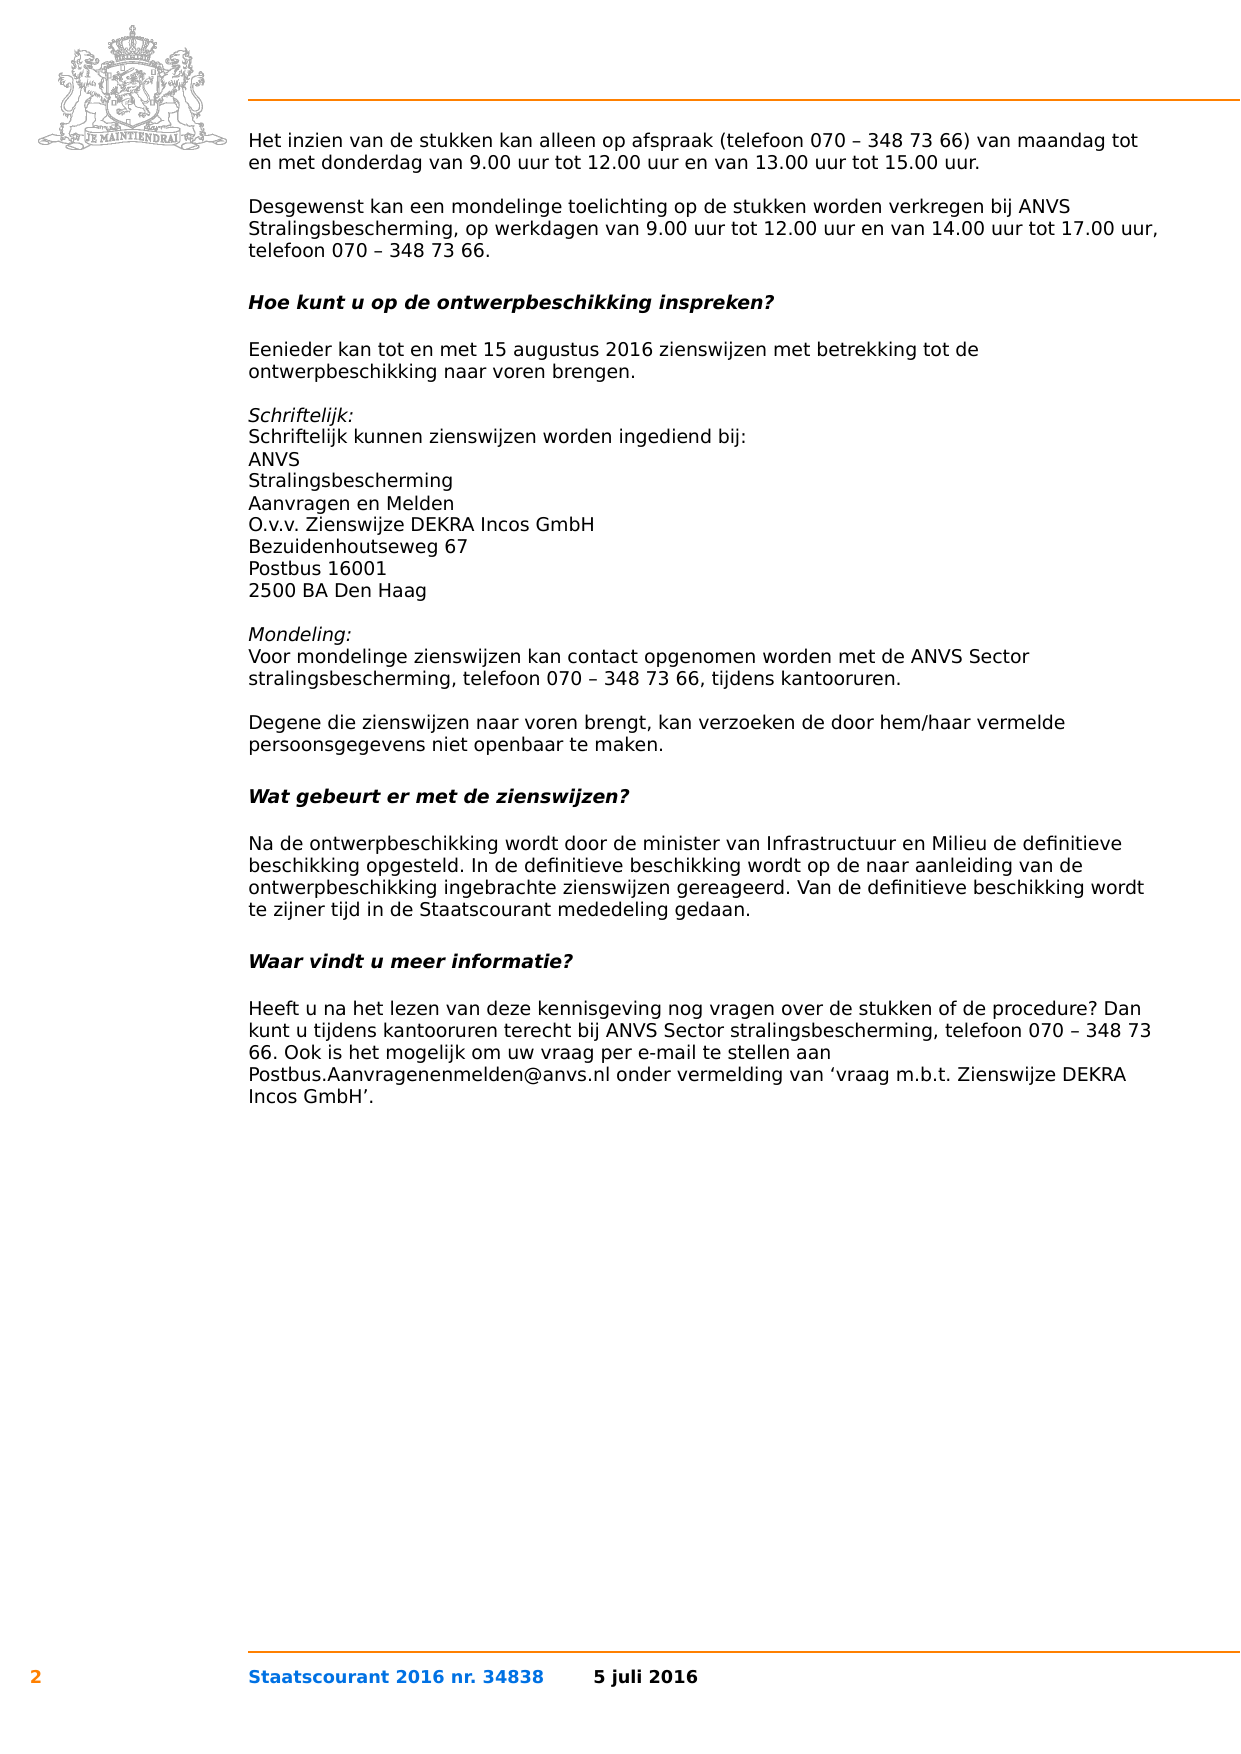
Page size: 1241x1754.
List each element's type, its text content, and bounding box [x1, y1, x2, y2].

text Aanvragen en Melden [248, 492, 1163, 514]
subtitle Wat gebeurt er met de zienswijzen? [248, 786, 1163, 808]
text Voor mondelinge zienswijzen kan contact opgenomen worden met de ANVS Sector stralingsbescherming, telefoon 070 – 348 73 66, tijdens kantooruren. [248, 646, 1163, 690]
text O.v.v. Zienswijze DEKRA Incos GmbH [248, 514, 1163, 536]
text Bezuidenhoutseweg 67 [248, 536, 1163, 558]
text Heeft u na het lezen van deze kennisgeving nog vragen over de stukken of de procedure? Dan kunt u tijdens kantooruren terecht bij ANVS Sector stralingsbescherming, telefoon 070 – 348 73 66. Ook is het mogelijk om uw vraag per e-mail te stellen aan Postbus.Aanvragenenmelden@anvs.nl onder vermelding van ‘vraag m.b.t. Zienswijze DEKRA Incos GmbH’. [248, 998, 1163, 1108]
text 2500 BA Den Haag [248, 580, 1163, 602]
text Schriftelijk: [248, 404, 1163, 426]
subtitle Hoe kunt u op de ontwerpbeschikking inspreken? [248, 292, 1163, 314]
text Postbus 16001 [248, 558, 1163, 580]
text Het inzien van de stukken kan alleen op afspraak (telefoon 070 – 348 73 66) van maandag tot en met donderdag van 9.00 uur tot 12.00 uur en van 13.00 uur tot 15.00 uur. [248, 130, 1163, 174]
text Degene die zienswijzen naar voren brengt, kan verzoeken de door hem/haar vermelde persoonsgegevens niet openbaar te maken. [248, 712, 1163, 756]
text Na de ontwerpbeschikking wordt door de minister van Infrastructuur en Milieu de definitieve beschikking opgesteld. In de definitieve beschikking wordt op de naar aanleiding van de ontwerpbeschikking ingebrachte zienswijzen gereageerd. Van de definitieve beschikking wordt te zijner tijd in de Staatscourant mededeling gedaan. [248, 833, 1163, 921]
text Mondeling: [248, 624, 1163, 646]
text Schriftelijk kunnen zienswijzen worden ingediend bij: [248, 426, 1163, 448]
picture [38, 25, 227, 150]
text Desgewenst kan een mondelinge toelichting op de stukken worden verkregen bij ANVS Stralingsbescherming, op werkdagen van 9.00 uur tot 12.00 uur en van 14.00 uur tot 17.00 uur, telefoon 070 – 348 73 66. [248, 196, 1163, 262]
text Eenieder kan tot en met 15 augustus 2016 zienswijzen met betrekking tot de ontwerpbeschikking naar voren brengen. [248, 339, 1163, 383]
text ANVS [248, 448, 1163, 470]
text Stralingsbescherming [248, 470, 1163, 492]
subtitle Waar vindt u meer informatie? [248, 951, 1163, 973]
